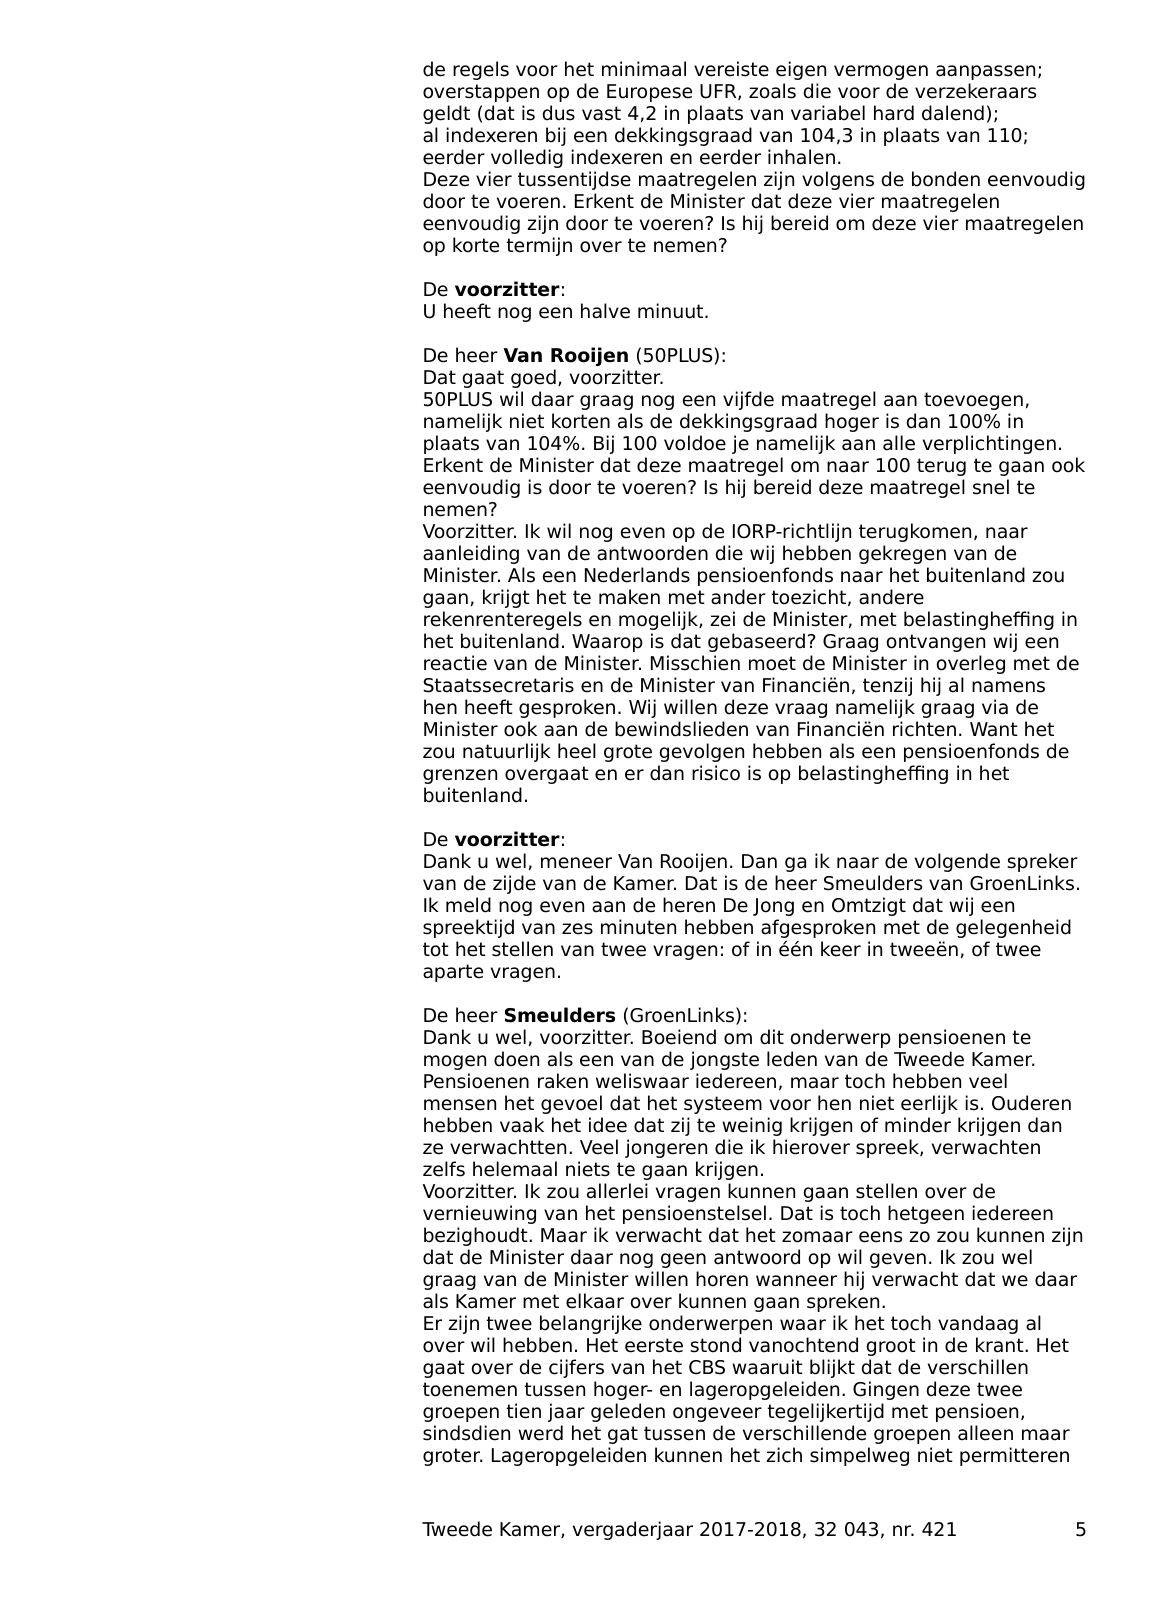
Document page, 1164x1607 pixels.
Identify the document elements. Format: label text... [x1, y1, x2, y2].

text De heer Van Rooijen (50PLUS): [422, 345, 1087, 367]
text Dank u wel, meneer Van Rooijen. Dan ga ik naar de volgende spreker van de zijde van de Kamer. Dat is de heer Smeulders van GroenLinks. [422, 851, 1087, 895]
text U heeft nog een halve minuut. [422, 301, 1087, 323]
text eerder volledig indexeren en eerder inhalen. [422, 147, 1087, 169]
text De heer Smeulders (GroenLinks): [422, 1005, 1087, 1027]
text Dat gaat goed, voorzitter. [422, 367, 1087, 389]
text de regels voor het minimaal vereiste eigen vermogen aanpassen; [422, 59, 1087, 81]
text De voorzitter: [422, 279, 1087, 301]
text Voorzitter. Ik wil nog even op de IORP-richtlijn terugkomen, naar aanleiding van de antwoorden die wij hebben gekregen van de Minister. Als een Nederlands pensioenfonds naar het buitenland zou gaan, krijgt het te maken met ander toezicht, andere rekenrenteregels en mogelijk, zei de Minister, met belastingheffing in het buitenland. Waarop is dat gebaseerd? Graag ontvangen wij een reactie van de Minister. Misschien moet de Minister in overleg met de Staatssecretaris en de Minister van Financiën, tenzij hij al namens hen heeft gesproken. Wij willen deze vraag namelijk graag via de Minister ook aan de bewindslieden van Financiën richten. Want het zou natuurlijk heel grote gevolgen hebben als een pensioenfonds de grenzen overgaat en er dan risico is op belastingheffing in het buitenland. [422, 521, 1087, 807]
text Deze vier tussentijdse maatregelen zijn volgens de bonden eenvoudig door te voeren. Erkent de Minister dat deze vier maatregelen eenvoudig zijn door te voeren? Is hij bereid om deze vier maatregelen op korte termijn over te nemen? [422, 169, 1087, 257]
text Dank u wel, voorzitter. Boeiend om dit onderwerp pensioenen te mogen doen als een van de jongste leden van de Tweede Kamer. Pensioenen raken weliswaar iedereen, maar toch hebben veel mensen het gevoel dat het systeem voor hen niet eerlijk is. Ouderen hebben vaak het idee dat zij te weinig krijgen of minder krijgen dan ze verwachtten. Veel jongeren die ik hierover spreek, verwachten zelfs helemaal niets te gaan krijgen. [422, 1027, 1087, 1181]
text Voorzitter. Ik zou allerlei vragen kunnen gaan stellen over de vernieuwing van het pensioenstelsel. Dat is toch hetgeen iedereen bezighoudt. Maar ik verwacht dat het zomaar eens zo zou kunnen zijn dat de Minister daar nog geen antwoord op wil geven. Ik zou wel graag van de Minister willen horen wanneer hij verwacht dat we daar als Kamer met elkaar over kunnen gaan spreken. [422, 1181, 1087, 1313]
text Ik meld nog even aan de heren De Jong en Omtzigt dat wij een spreektijd van zes minuten hebben afgesproken met de gelegenheid tot het stellen van twee vragen: of in één keer in tweeën, of twee aparte vragen. [422, 895, 1087, 983]
text overstappen op de Europese UFR, zoals die voor de verzekeraars geldt (dat is dus vast 4,2 in plaats van variabel hard dalend); [422, 81, 1087, 125]
text 50PLUS wil daar graag nog een vijfde maatregel aan toevoegen, namelijk niet korten als de dekkingsgraad hoger is dan 100% in plaats van 104%. Bij 100 voldoe je namelijk aan alle verplichtingen. Erkent de Minister dat deze maatregel om naar 100 terug te gaan ook eenvoudig is door te voeren? Is hij bereid deze maatregel snel te nemen? [422, 389, 1087, 521]
text al indexeren bij een dekkingsgraad van 104,3 in plaats van 110; [422, 125, 1087, 147]
text De voorzitter: [422, 829, 1087, 851]
text Er zijn twee belangrijke onderwerpen waar ik het toch vandaag al over wil hebben. Het eerste stond vanochtend groot in de krant. Het gaat over de cijfers van het CBS waaruit blijkt dat de verschillen toenemen tussen hoger- en lageropgeleiden. Gingen deze twee groepen tien jaar geleden ongeveer tegelijkertijd met pensioen, sindsdien werd het gat tussen de verschillende groepen alleen maar groter. Lageropgeleiden kunnen het zich simpelweg niet permitteren [422, 1313, 1087, 1467]
